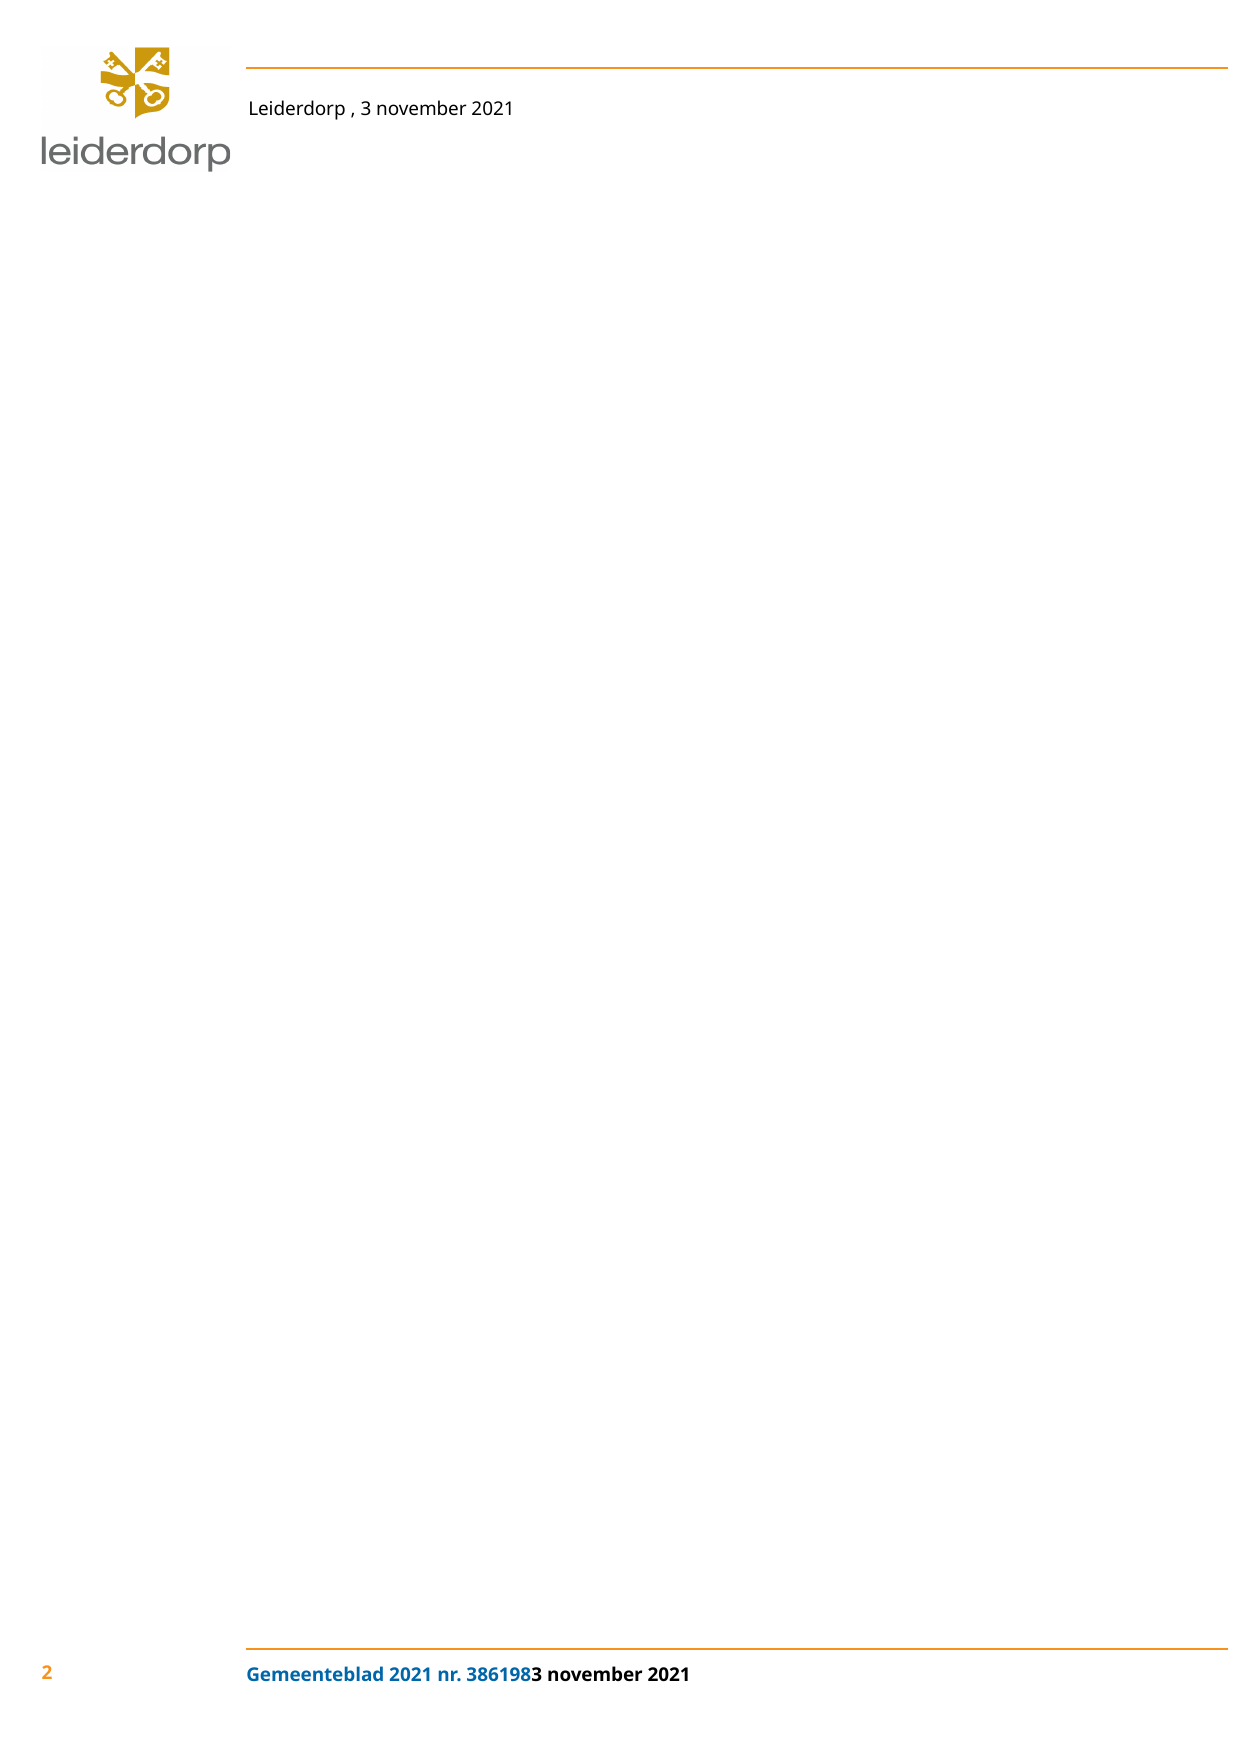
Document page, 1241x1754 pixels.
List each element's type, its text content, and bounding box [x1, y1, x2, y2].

picture [41, 47, 231, 172]
text Leiderdorp , 3 november 2021 [248, 95, 1152, 121]
